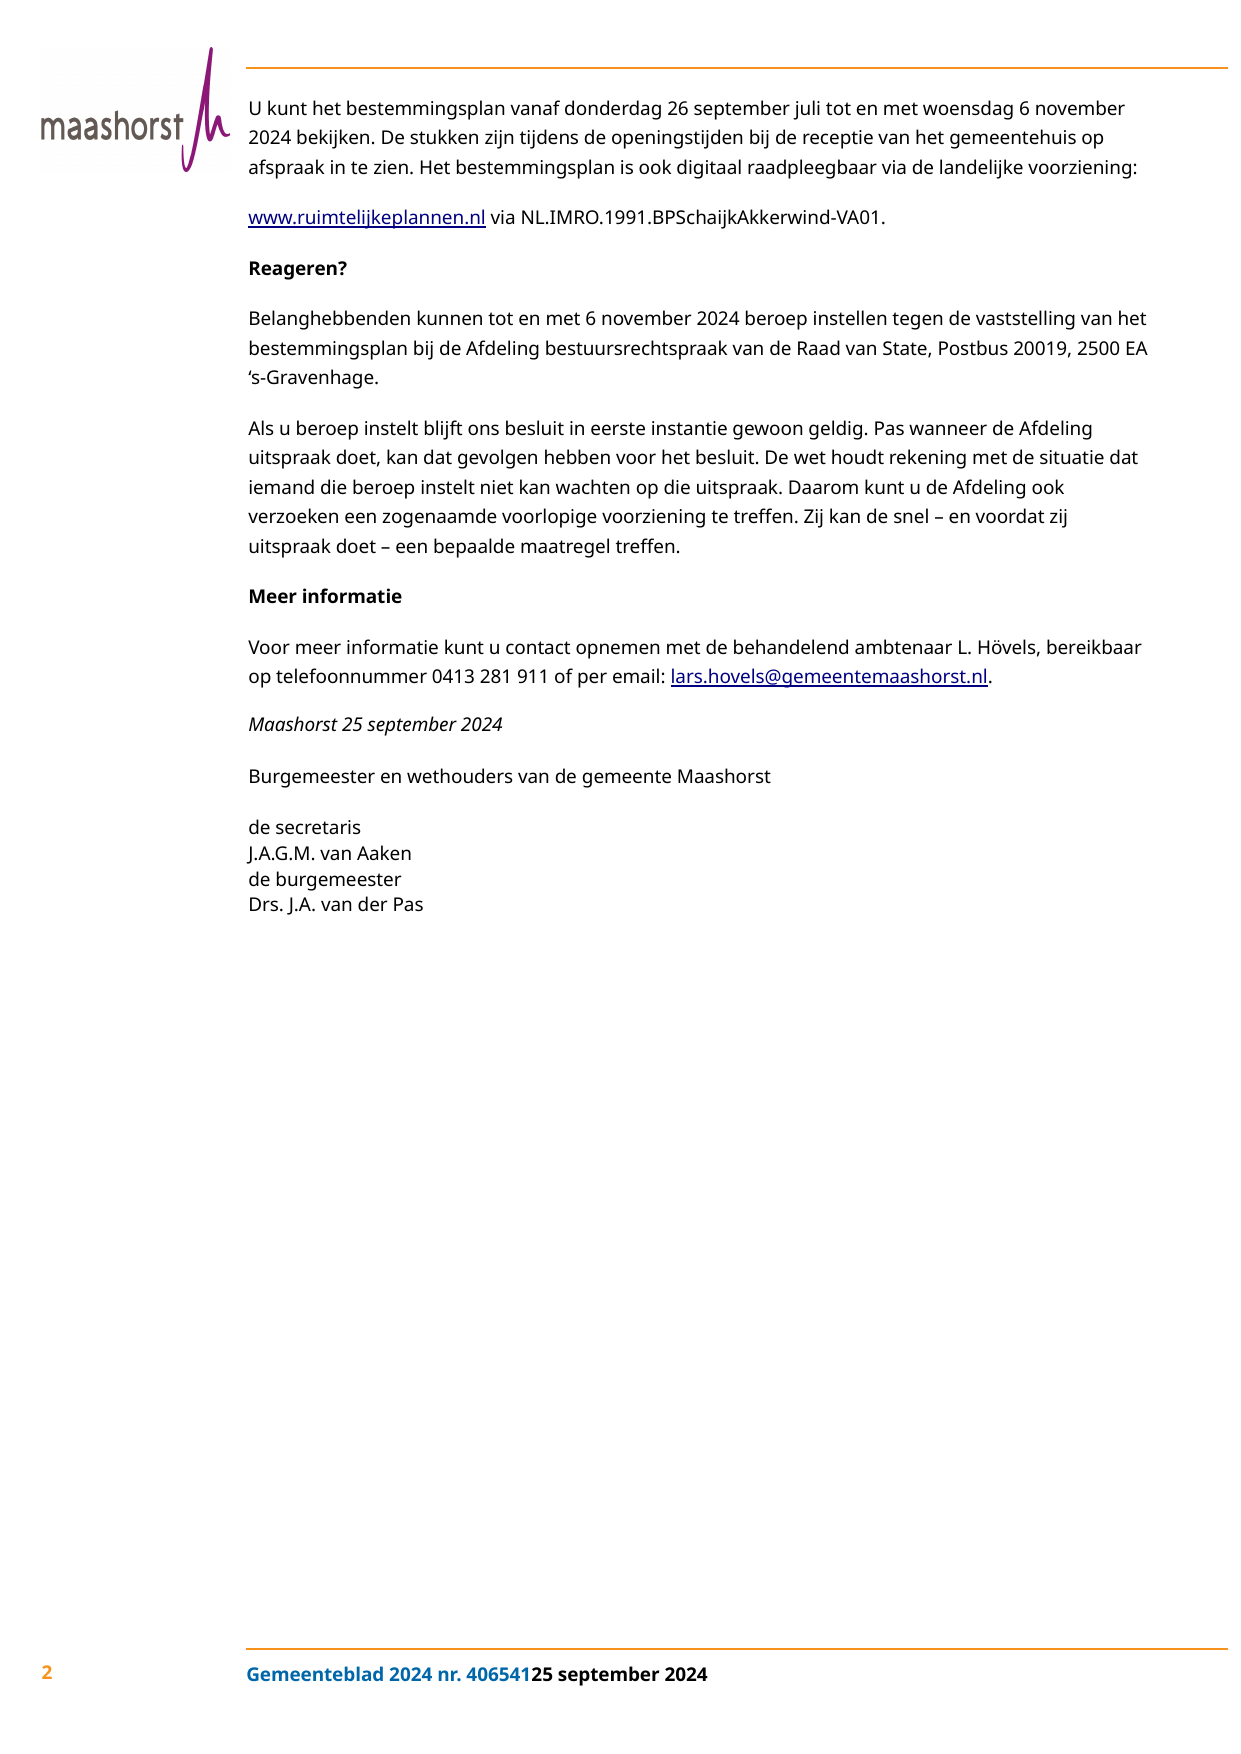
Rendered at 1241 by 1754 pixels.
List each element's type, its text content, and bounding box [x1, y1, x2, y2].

text Als u beroep instelt blijft ons besluit in eerste instantie gewoon geldig. Pas wanneer de Afdeling uitspraak doet, kan dat gevolgen hebben voor het besluit. De wet houdt rekening met de situatie dat iemand die beroep instelt niet kan wachten op die uitspraak. Daarom kunt u de Afdeling ook verzoeken een zogenaamde voorlopige voorziening te treffen. Zij kan de snel – en voordat zij uitspraak doet – een bepaalde maatregel treffen. [248, 415, 1152, 559]
text www.ruimtelijkeplannen.nl via NL.IMRO.1991.BPSchaijkAkkerwind-VA01. [248, 204, 1152, 230]
text U kunt het bestemmingsplan vanaf donderdag 26 september juli tot en met woensdag 6 november 2024 bekijken. De stukken zijn tijdens de openingstijden bij de receptie van het gemeentehuis op afspraak in te zien. Het bestemmingsplan is ook digitaal raadpleegbaar via de landelijke voorziening: [248, 95, 1152, 180]
text Meer informatie [248, 583, 1152, 609]
text Burgemeester en wethouders van de gemeente Maashorst [248, 763, 1152, 788]
text Reageren? [248, 255, 1152, 281]
text Voor meer informatie kunt u contact opnemen met de behandelend ambtenaar L. Hövels, bereikbaar op telefoonnummer 0413 281 911 of per email: lars.hovels@gemeentemaashorst.nl. [248, 634, 1152, 689]
text J.A.G.M. van Aaken [248, 840, 1152, 866]
text Belanghebbenden kunnen tot en met 6 november 2024 beroep instellen tegen de vaststelling van het bestemmingsplan bij de Afdeling bestuursrechtspraak van de Raad van State, Postbus 20019, 2500 EA ‘s-Gravenhage. [248, 305, 1152, 390]
text Maashorst 25 september 2024 [248, 711, 1152, 737]
text de burgemeester [248, 866, 1152, 891]
text Drs. J.A. van der Pas [248, 891, 1152, 917]
picture [41, 47, 231, 172]
text de secretaris [248, 814, 1152, 840]
